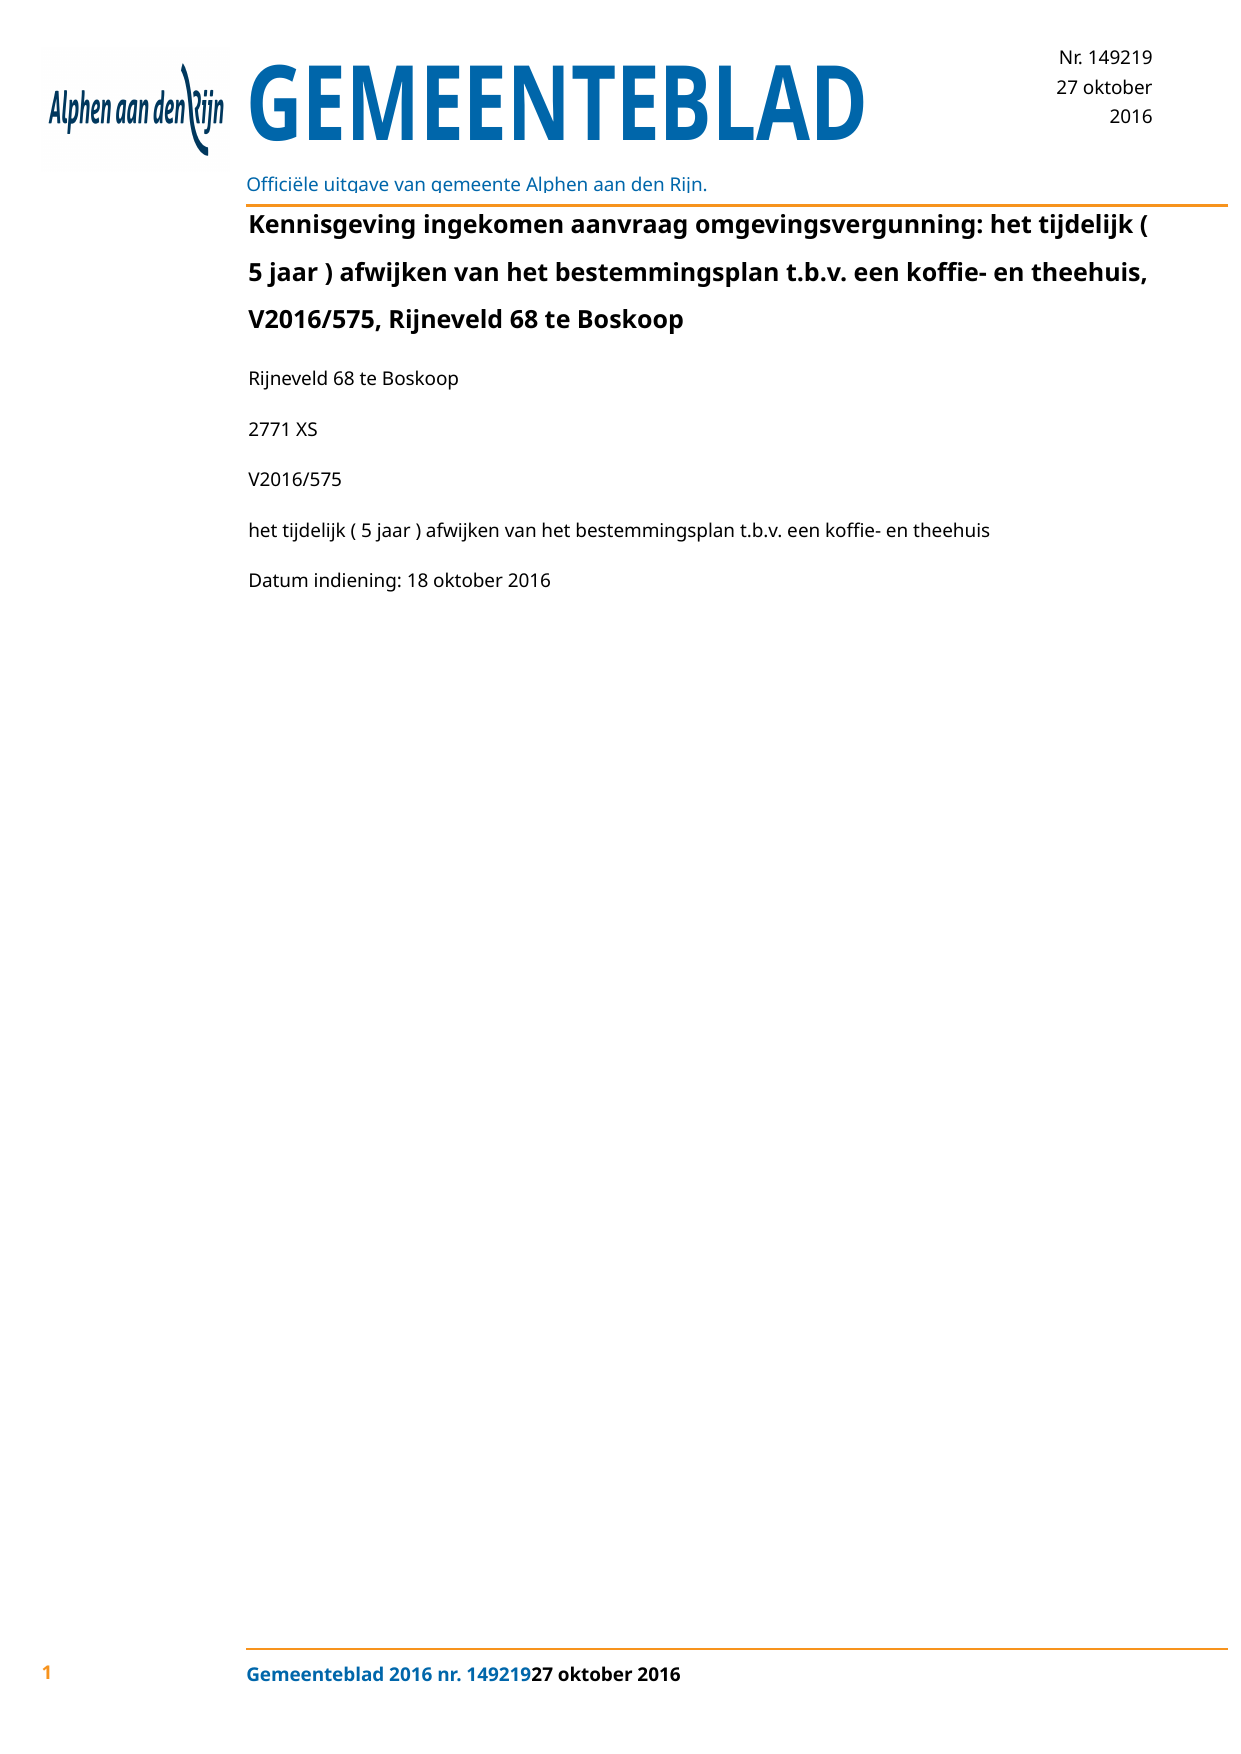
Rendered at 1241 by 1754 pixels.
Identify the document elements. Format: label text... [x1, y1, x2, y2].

picture [41, 47, 231, 172]
text Rijneveld 68 te Boskoop [248, 366, 1152, 391]
text Kennisgeving ingekomen aanvraag omgevingsvergunning: het tijdelijk ( 5 jaar ) afwijken van het bestemmingsplan t.b.v. een koffie- en theehuis, V2016/575, Rijneveld 68 te Boskoop [248, 207, 1152, 336]
text V2016/575 [248, 466, 1152, 492]
text 2771 XS [248, 416, 1152, 442]
text het tijdelijk ( 5 jaar ) afwijken van het bestemmingsplan t.b.v. een koffie- en theehuis [248, 517, 1152, 542]
text Datum indiening: 18 oktober 2016 [248, 567, 1152, 593]
